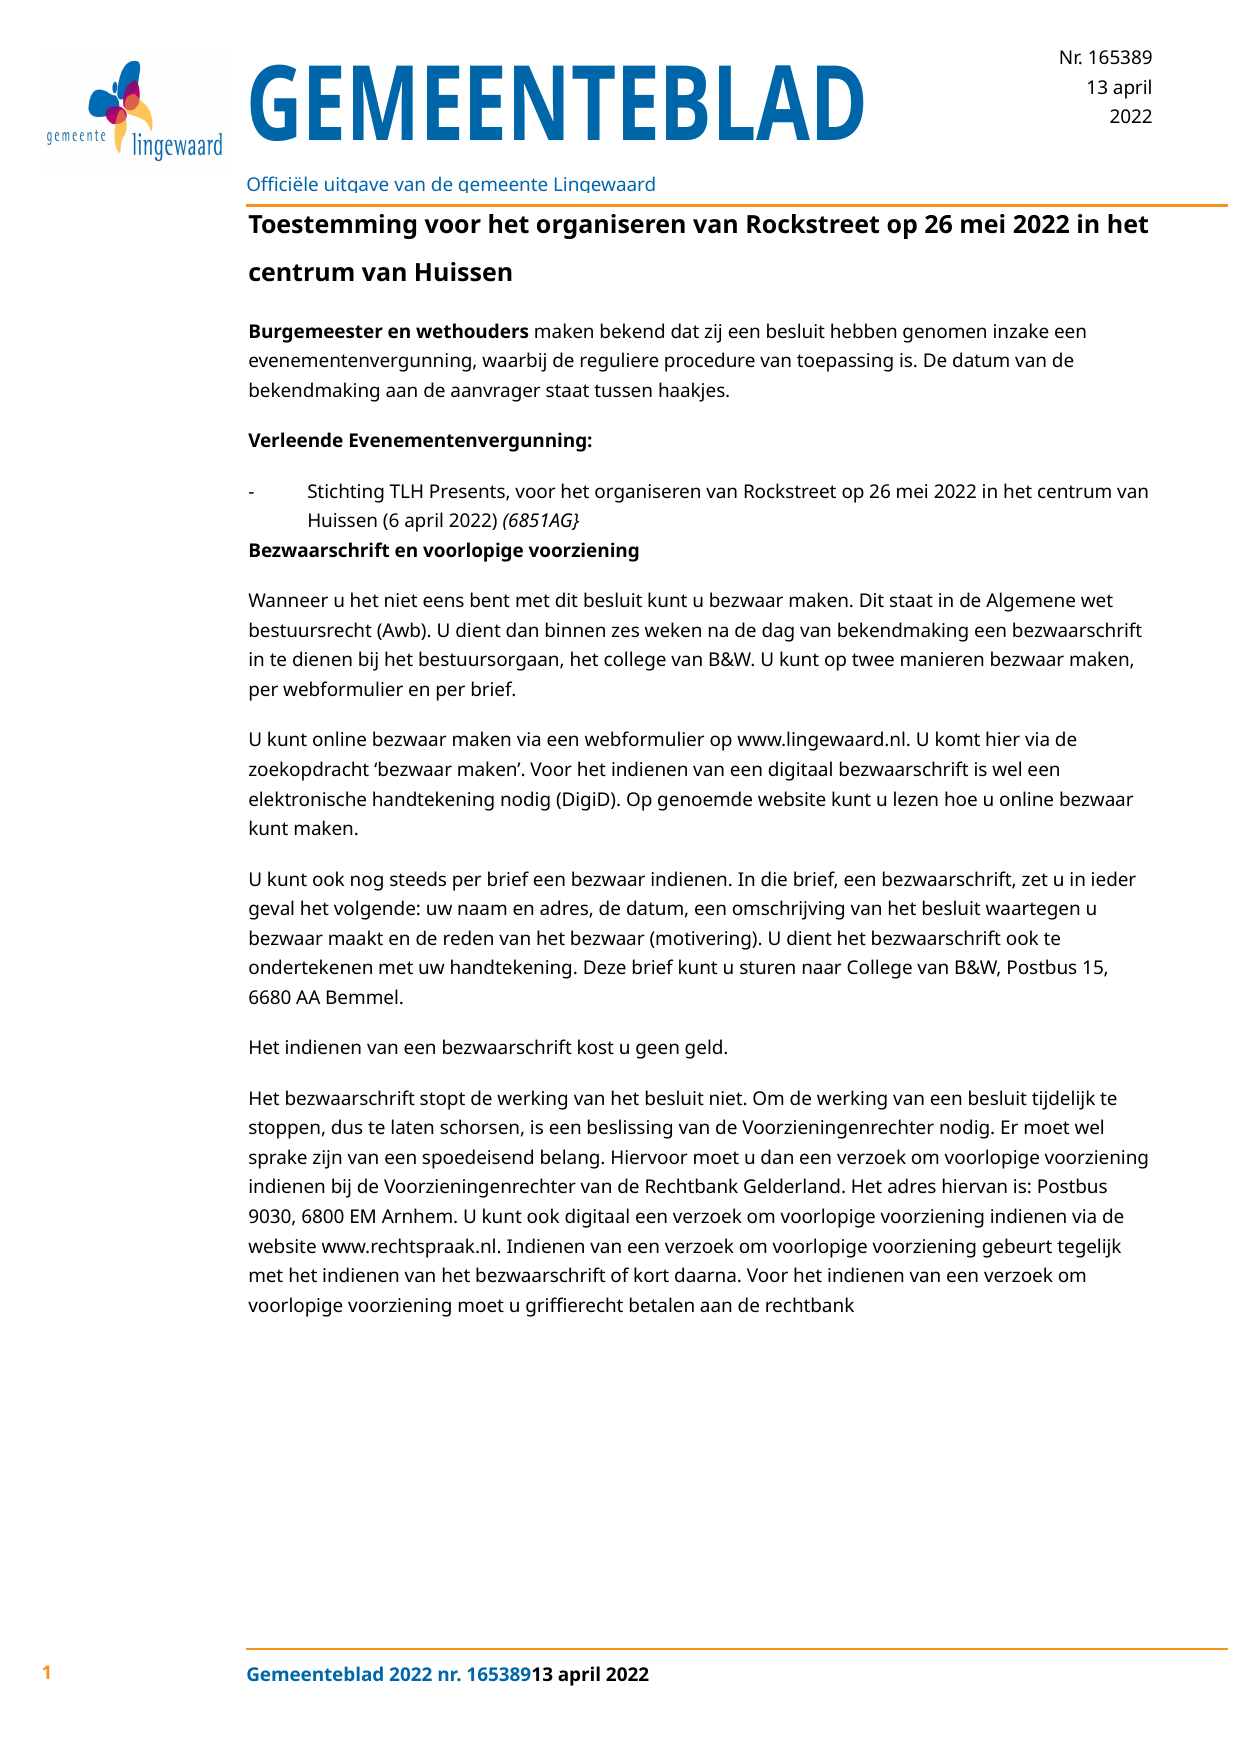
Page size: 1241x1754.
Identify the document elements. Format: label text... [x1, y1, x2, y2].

text Het bezwaarschrift stopt de werking van het besluit niet. Om de werking van een besluit tijdelijk te stoppen, dus te laten schorsen, is een beslissing van de Voorzieningenrechter nodig. Er moet wel sprake zijn van een spoedeisend belang. Hiervoor moet u dan een verzoek om voorlopige voorziening indienen bij de Voorzieningenrechter van de Rechtbank Gelderland. Het adres hiervan is: Postbus 9030, 6800 EM Arnhem. U kunt ook digitaal een verzoek om voorlopige voorziening indienen via de website www.rechtspraak.nl. Indienen van een verzoek om voorlopige voorziening gebeurt tegelijk met het indienen van het bezwaarschrift of kort daarna. Voor het indienen van een verzoek om voorlopige voorziening moet u griffierecht betalen aan de rechtbank [248, 1085, 1152, 1318]
text Burgemeester en wethouders maken bekend dat zij een besluit hebben genomen inzake een evenementenvergunning, waarbij de reguliere procedure van toepassing is. De datum van de bekendmaking aan de aanvrager staat tussen haakjes. [248, 318, 1152, 403]
text Verleende Evenementenvergunning: [248, 427, 1152, 453]
list Stichting TLH Presents, voor het organiseren van Rockstreet op 26 mei 2022 in het centrum van Huissen (6 april 2022) (6851AG} [248, 478, 1152, 533]
text Het indienen van een bezwaarschrift kost u geen geld. [248, 1034, 1152, 1060]
picture [41, 47, 231, 172]
text Wanneer u het niet eens bent met dit besluit kunt u bezwaar maken. Dit staat in de Algemene wet bestuursrecht (Awb). U dient dan binnen zes weken na de dag van bekendmaking een bezwaarschrift in te dienen bij het bestuursorgaan, het college van B&W. U kunt op twee manieren bezwaar maken, per webformulier en per brief. [248, 587, 1152, 702]
text Toestemming voor het organiseren van Rockstreet op 26 mei 2022 in het centrum van Huissen [248, 207, 1152, 288]
text U kunt ook nog steeds per brief een bezwaar indienen. In die brief, een bezwaarschrift, zet u in ieder geval het volgende: uw naam en adres, de datum, een omschrijving van het besluit waartegen u bezwaar maakt en de reden van het bezwaar (motivering). U dient het bezwaarschrift ook te ondertekenen met uw handtekening. Deze brief kunt u sturen naar College van B&W, Postbus 15, 6680 AA Bemmel. [248, 866, 1152, 1010]
text U kunt online bezwaar maken via een webformulier op www.lingewaard.nl. U komt hier via de zoekopdracht ‘bezwaar maken’. Voor het indienen van een digitaal bezwaarschrift is wel een elektronische handtekening nodig (DigiD). Op genoemde website kunt u lezen hoe u online bezwaar kunt maken. [248, 727, 1152, 841]
text Bezwaarschrift en voorlopige voorziening [248, 537, 1152, 563]
